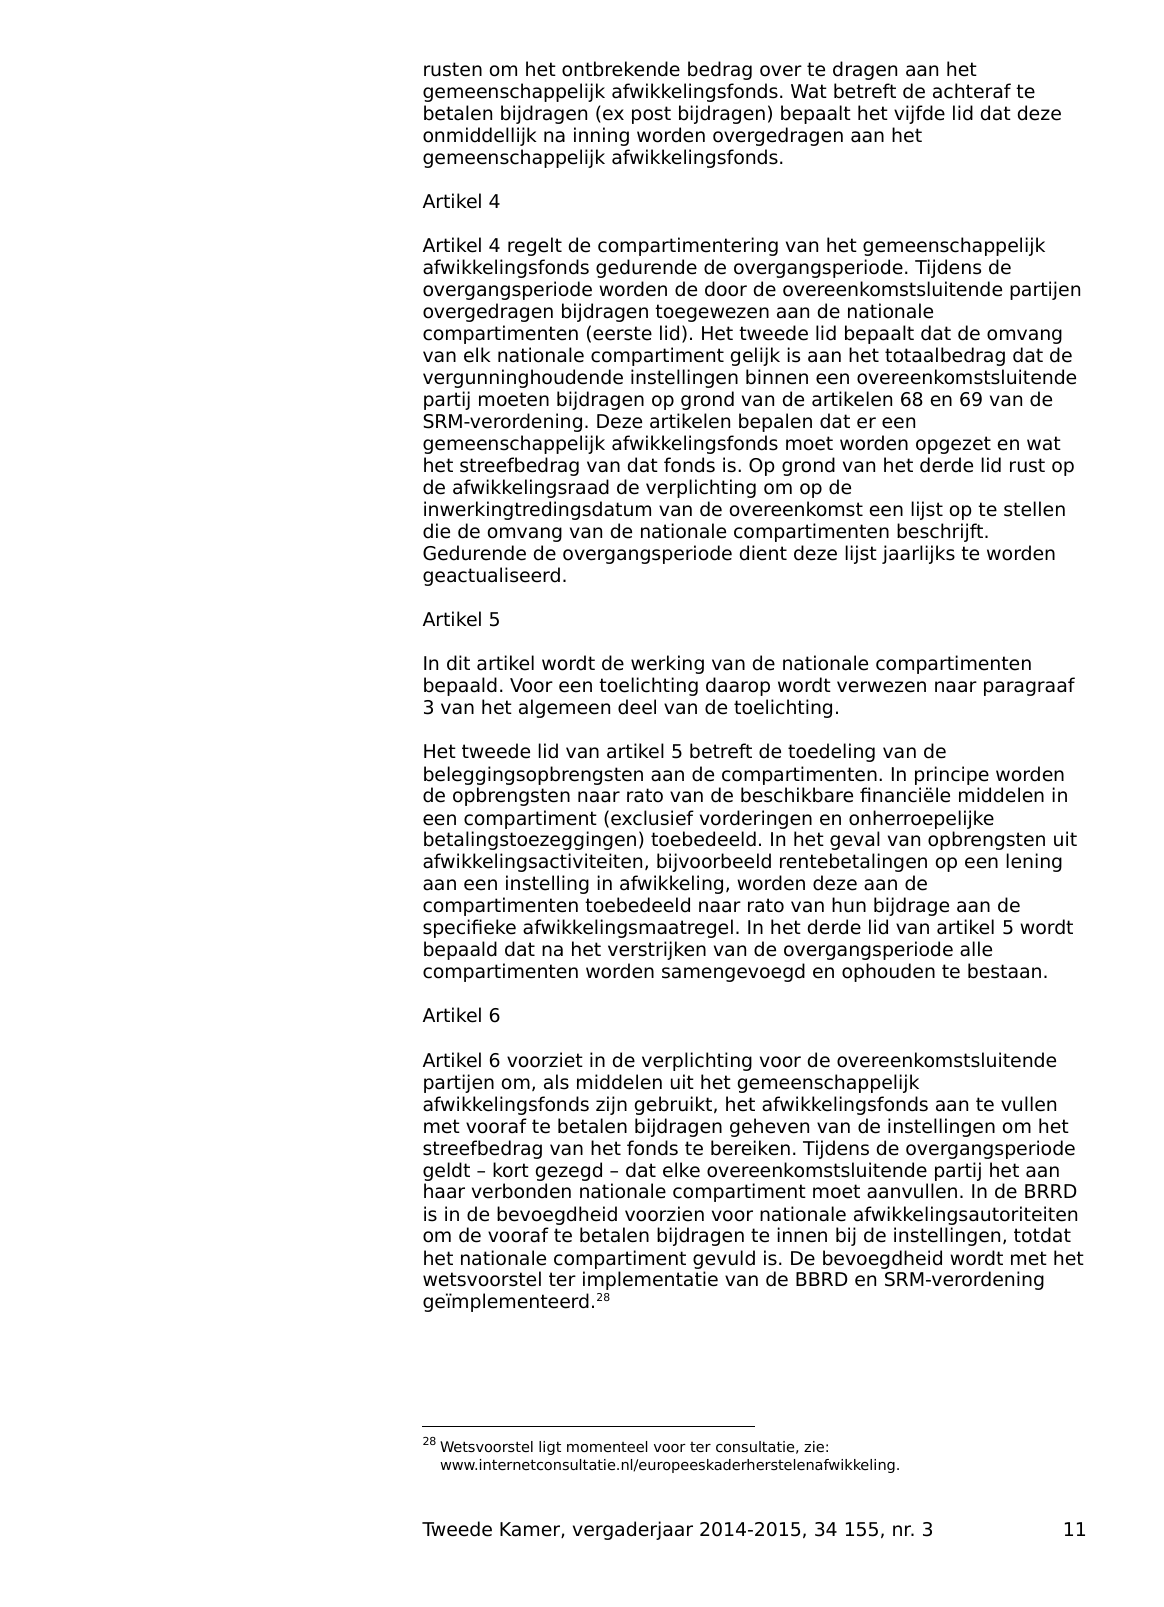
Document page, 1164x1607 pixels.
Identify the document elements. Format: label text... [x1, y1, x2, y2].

text Artikel 4 regelt de compartimentering van het gemeenschappelijk afwikkelingsfonds gedurende de overgangsperiode. Tijdens de overgangsperiode worden de door de overeenkomstsluitende partijen overgedragen bijdragen toegewezen aan de nationale compartimenten (eerste lid). Het tweede lid bepaalt dat de omvang van elk nationale compartiment gelijk is aan het totaalbedrag dat de vergunninghoudende instellingen binnen een overeenkomstsluitende partij moeten bijdragen op grond van de artikelen 68 en 69 van de SRM-verordening. Deze artikelen bepalen dat er een gemeenschappelijk afwikkelingsfonds moet worden opgezet en wat het streefbedrag van dat fonds is. Op grond van het derde lid rust op de afwikkelingsraad de verplichting om op de inwerkingtredingsdatum van de overeenkomst een lijst op te stellen die de omvang van de nationale compartimenten beschrijft. Gedurende de overgangsperiode dient deze lijst jaarlijks te worden geactualiseerd. [422, 235, 1087, 587]
subtitle Artikel 6 [422, 1005, 1087, 1027]
text Wetsvoorstel ligt momenteel voor ter consultatie, zie: www.internetconsultatie.nl/europeeskaderherstelenafwikkeling. [422, 1435, 1087, 1474]
text In dit artikel wordt de werking van de nationale compartimenten bepaald. Voor een toelichting daarop wordt verwezen naar paragraaf 3 van het algemeen deel van de toelichting. [422, 653, 1087, 719]
text Artikel 6 voorziet in de verplichting voor de overeenkomstsluitende partijen om, als middelen uit het gemeenschappelijk afwikkelingsfonds zijn gebruikt, het afwikkelingsfonds aan te vullen met vooraf te betalen bijdragen geheven van de instellingen om het streefbedrag van het fonds te bereiken. Tijdens de overgangsperiode geldt – kort gezegd – dat elke overeenkomstsluitende partij het aan haar verbonden nationale compartiment moet aanvullen. In de BRRD is in de bevoegdheid voorzien voor nationale afwikkelingsautoriteiten om de vooraf te betalen bijdragen te innen bij de instellingen, totdat het nationale compartiment gevuld is. De bevoegdheid wordt met het wetsvoorstel ter implementatie van de BBRD en SRM-verordening geïmplementeerd. [422, 1049, 1087, 1313]
text Het tweede lid van artikel 5 betreft de toedeling van de beleggingsopbrengsten aan de compartimenten. In principe worden de opbrengsten naar rato van de beschikbare financiële middelen in een compartiment (exclusief vorderingen en onherroepelijke betalingstoezeggingen) toebedeeld. In het geval van opbrengsten uit afwikkelingsactiviteiten, bijvoorbeeld rentebetalingen op een lening aan een instelling in afwikkeling, worden deze aan de compartimenten toebedeeld naar rato van hun bijdrage aan de specifieke afwikkelingsmaatregel. In het derde lid van artikel 5 wordt bepaald dat na het verstrijken van de overgangsperiode alle compartimenten worden samengevoegd en ophouden te bestaan. [422, 741, 1087, 983]
text rusten om het ontbrekende bedrag over te dragen aan het gemeenschappelijk afwikkelingsfonds. Wat betreft de achteraf te betalen bijdragen (ex post bijdragen) bepaalt het vijfde lid dat deze onmiddellijk na inning worden overgedragen aan het gemeenschappelijk afwikkelingsfonds. [422, 59, 1087, 169]
subtitle Artikel 4 [422, 191, 1087, 213]
subtitle Artikel 5 [422, 609, 1087, 631]
